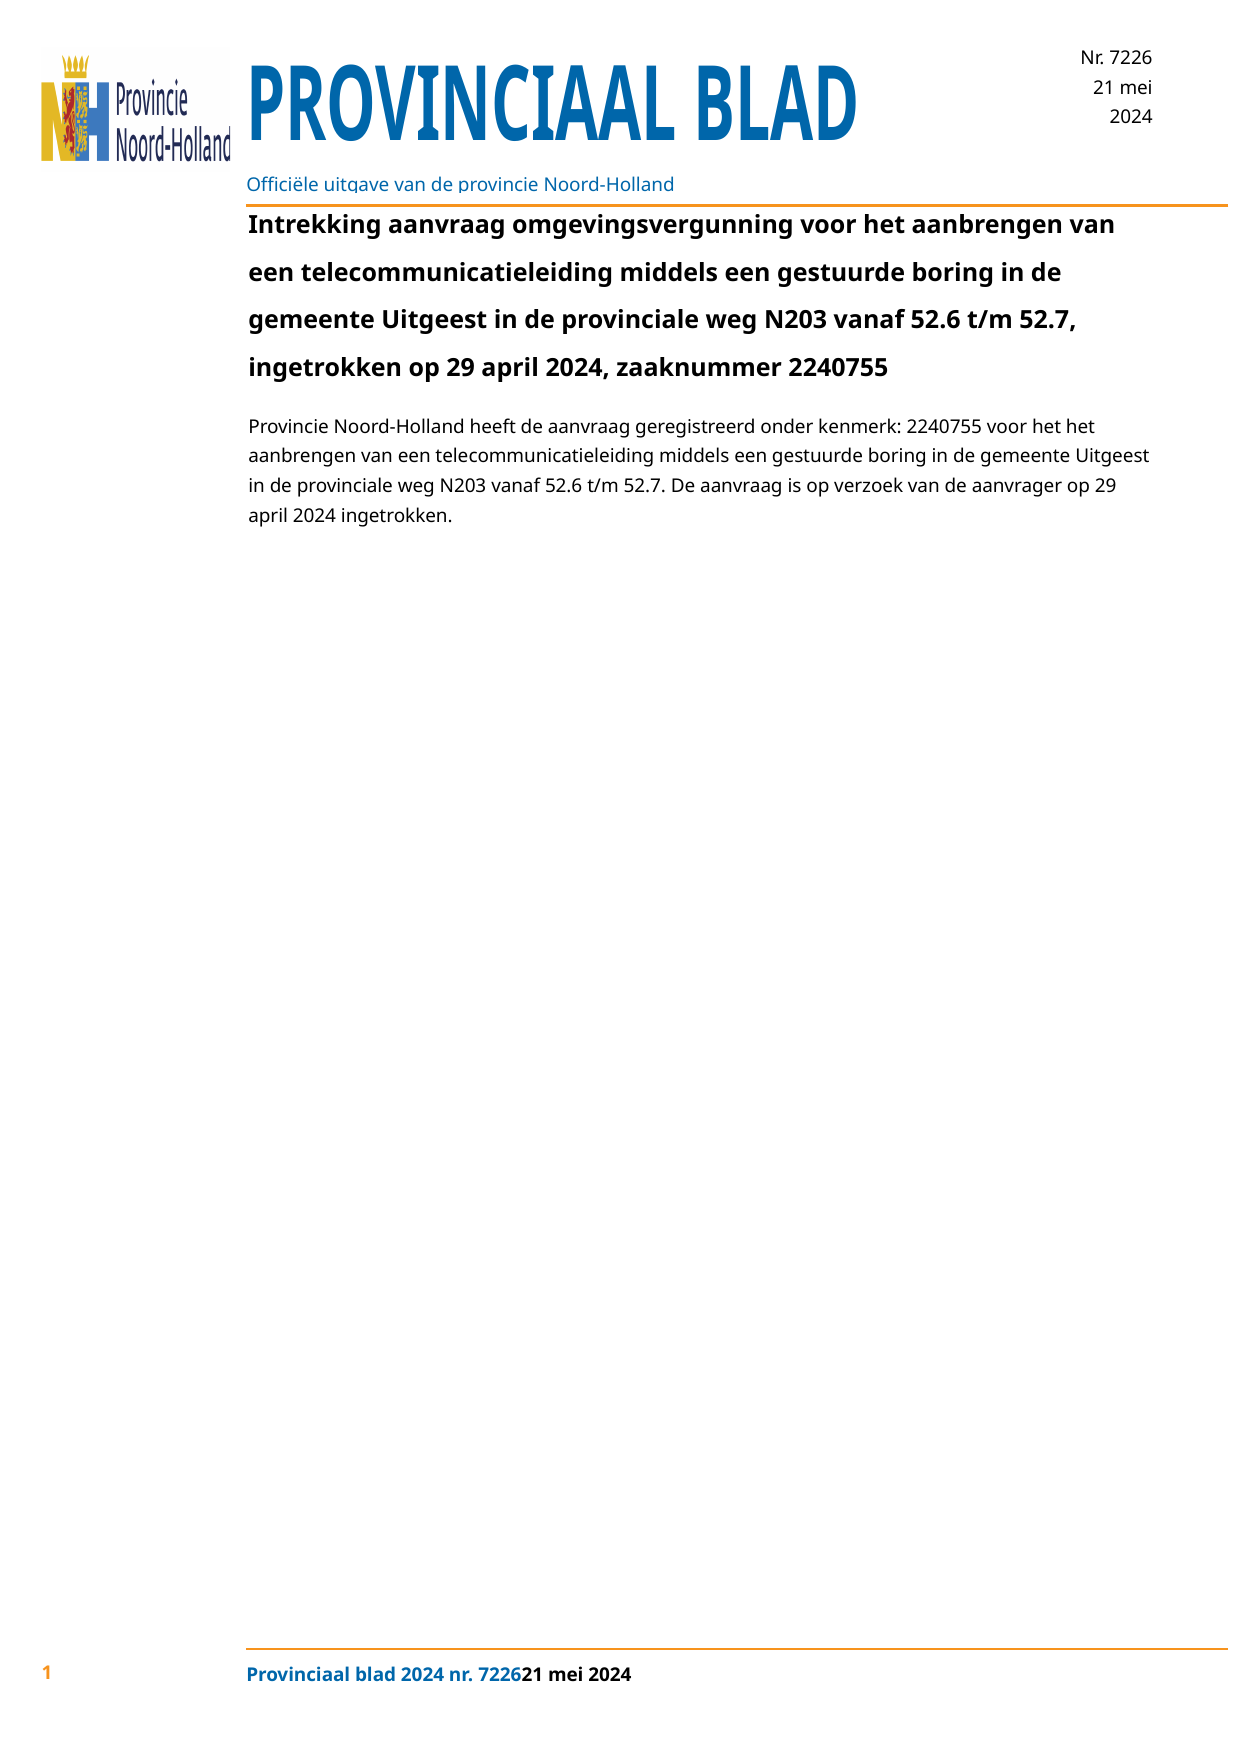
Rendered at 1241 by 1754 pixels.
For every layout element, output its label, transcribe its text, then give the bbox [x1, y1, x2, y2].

picture [41, 47, 231, 172]
text Intrekking aanvraag omgevingsvergunning voor het aanbrengen van een telecommunicatieleiding middels een gestuurde boring in de gemeente Uitgeest in de provinciale weg N203 vanaf 52.6 t/m 52.7, ingetrokken op 29 april 2024, zaaknummer 2240755 [248, 207, 1152, 384]
text Provincie Noord-Holland heeft de aanvraag geregistreerd onder kenmerk: 2240755 voor het het aanbrengen van een telecommunicatieleiding middels een gestuurde boring in de gemeente Uitgeest in de provinciale weg N203 vanaf 52.6 t/m 52.7. De aanvraag is op verzoek van de aanvrager op 29 april 2024 ingetrokken. [248, 413, 1152, 528]
